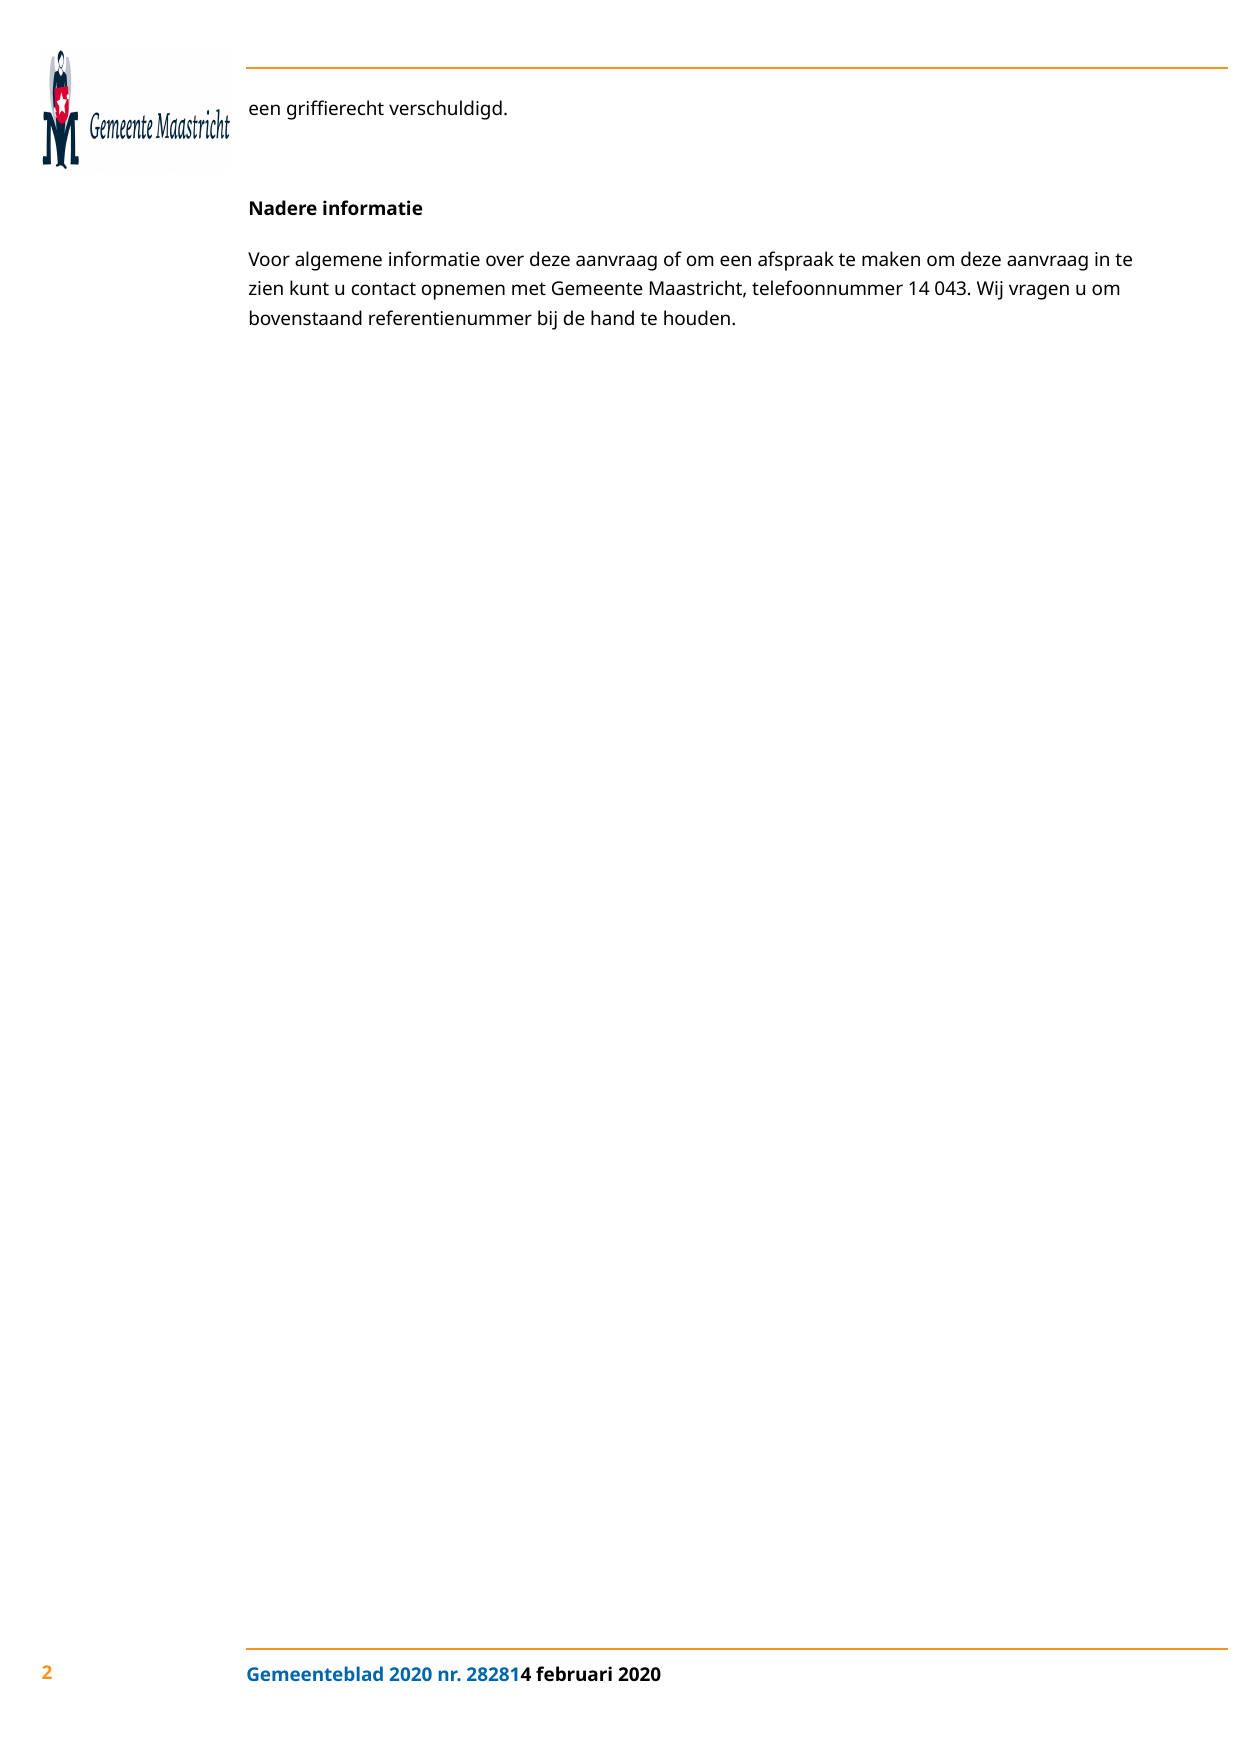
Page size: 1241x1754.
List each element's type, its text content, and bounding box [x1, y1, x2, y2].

text een griffierecht verschuldigd. [248, 95, 1152, 121]
text Voor algemene informatie over deze aanvraag of om een afspraak te maken om deze aanvraag in te zien kunt u contact opnemen met Gemeente Maastricht, telefoonnummer 14 043. Wij vragen u om bovenstaand referentienummer bij de hand te houden. [248, 246, 1152, 331]
text Nadere informatie [248, 196, 1152, 221]
picture [41, 47, 231, 172]
